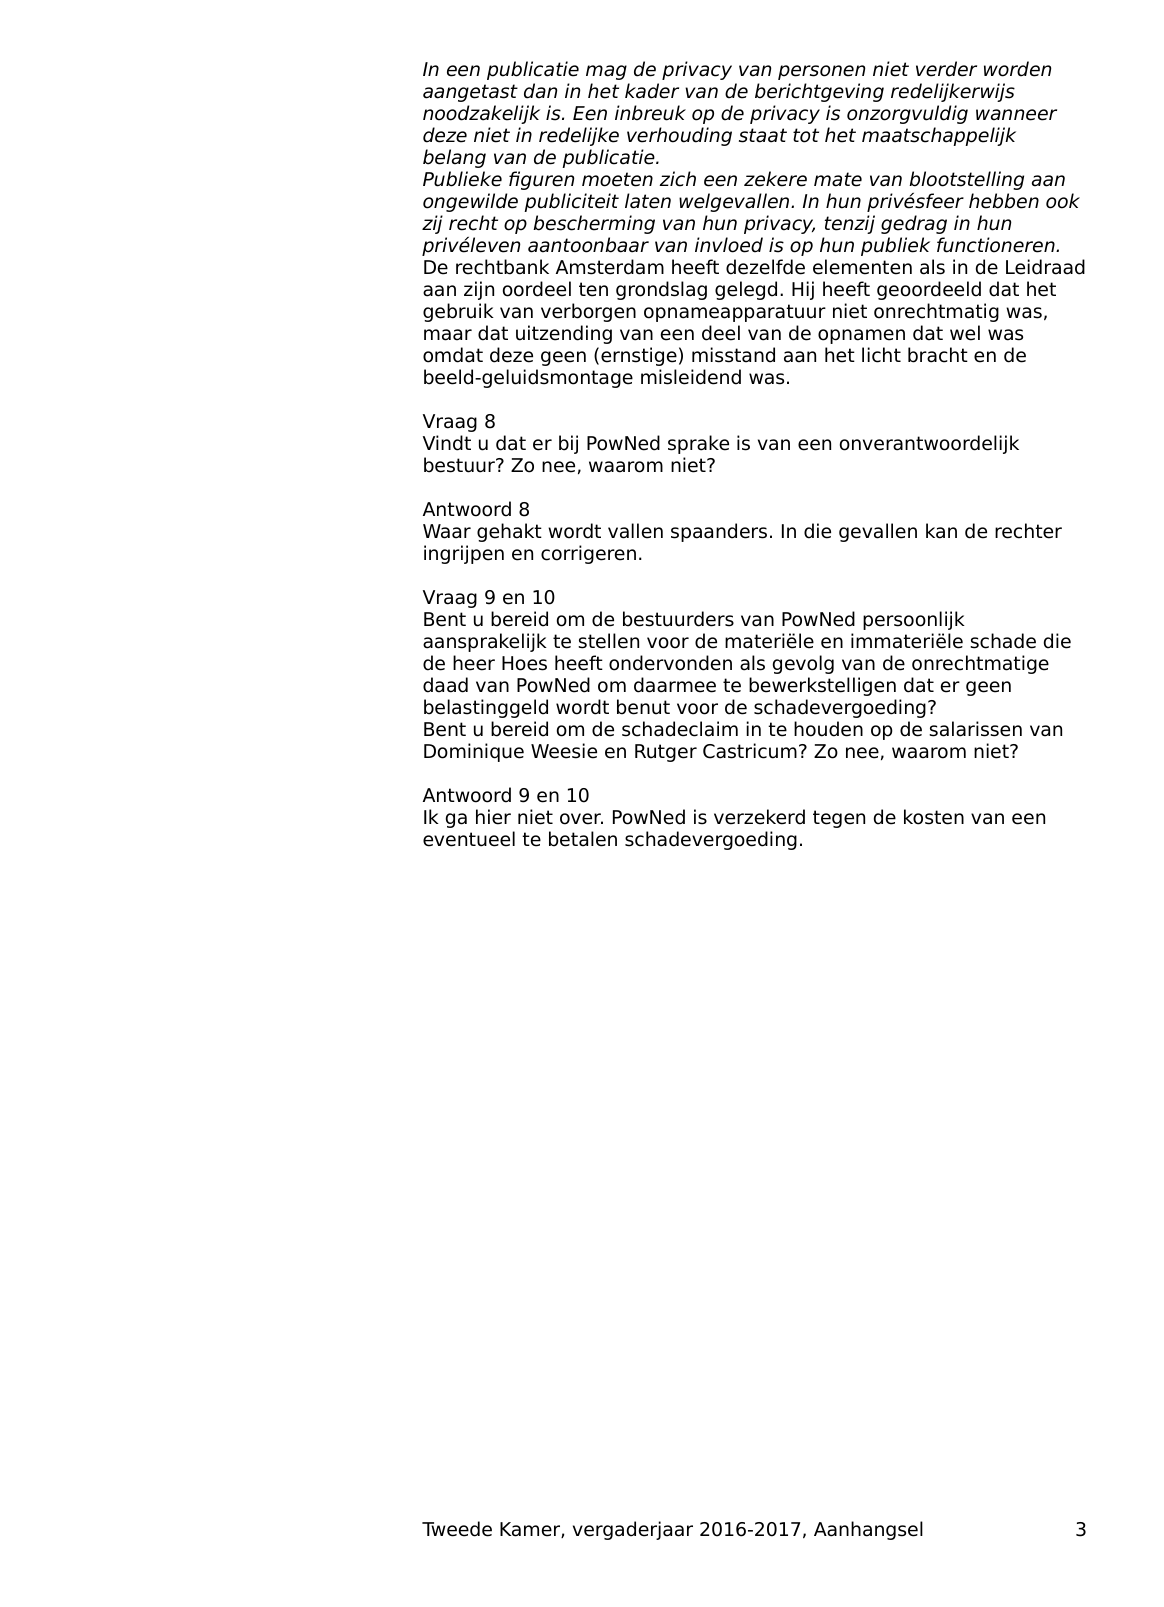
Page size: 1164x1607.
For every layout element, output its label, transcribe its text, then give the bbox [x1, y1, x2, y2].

text De rechtbank Amsterdam heeft dezelfde elementen als in de Leidraad aan zijn oordeel ten grondslag gelegd. Hij heeft geoordeeld dat het gebruik van verborgen opnameapparatuur niet onrechtmatig was, maar dat uitzending van een deel van de opnamen dat wel was omdat deze geen (ernstige) misstand aan het licht bracht en de beeld-geluidsmontage misleidend was. [422, 257, 1087, 389]
text Waar gehakt wordt vallen spaanders. In die gevallen kan de rechter ingrijpen en corrigeren. [422, 521, 1087, 565]
text Antwoord 9 en 10 [422, 785, 1087, 807]
text Bent u bereid om de schadeclaim in te houden op de salarissen van Dominique Weesie en Rutger Castricum? Zo nee, waarom niet? [422, 719, 1087, 763]
text Vraag 8 [422, 411, 1087, 433]
text Bent u bereid om de bestuurders van PowNed persoonlijk aansprakelijk te stellen voor de materiële en immateriële schade die de heer Hoes heeft ondervonden als gevolg van de onrechtmatige daad van PowNed om daarmee te bewerkstelligen dat er geen belastinggeld wordt benut voor de schadevergoeding? [422, 609, 1087, 719]
text Publieke figuren moeten zich een zekere mate van blootstelling aan ongewilde publiciteit laten welgevallen. In hun privésfeer hebben ook zij recht op bescherming van hun privacy, tenzij gedrag in hun privéleven aantoonbaar van invloed is op hun publiek functioneren. [422, 169, 1087, 257]
text Ik ga hier niet over. PowNed is verzekerd tegen de kosten van een eventueel te betalen schadevergoeding. [422, 807, 1087, 851]
text In een publicatie mag de privacy van personen niet verder worden aangetast dan in het kader van de berichtgeving redelijkerwijs noodzakelijk is. Een inbreuk op de privacy is onzorgvuldig wanneer deze niet in redelijke verhouding staat tot het maatschappelijk belang van de publicatie. [422, 59, 1087, 169]
text Vindt u dat er bij PowNed sprake is van een onverantwoordelijk bestuur? Zo nee, waarom niet? [422, 433, 1087, 477]
text Vraag 9 en 10 [422, 587, 1087, 609]
text Antwoord 8 [422, 499, 1087, 521]
